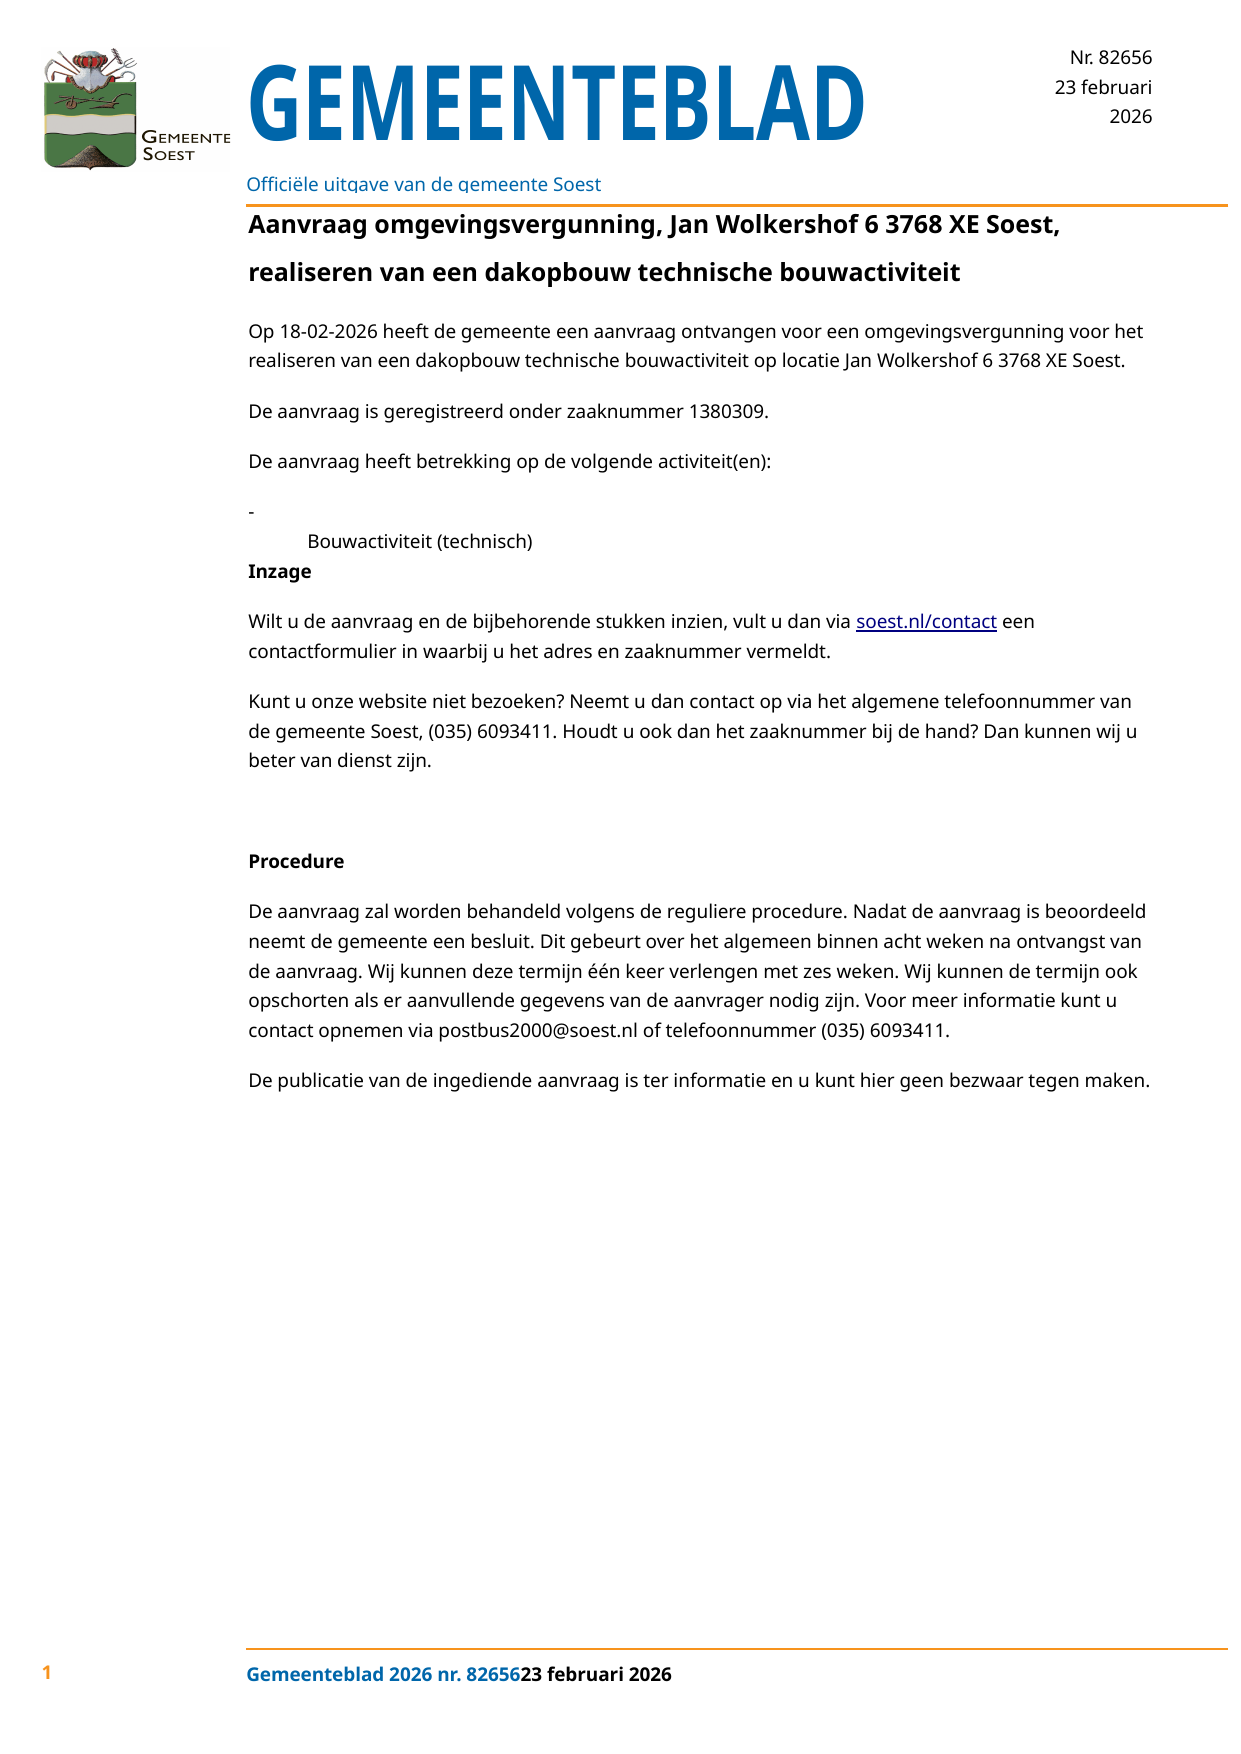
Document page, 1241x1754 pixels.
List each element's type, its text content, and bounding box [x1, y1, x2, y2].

text Inzage [248, 558, 1152, 584]
text De publicatie van de ingediende aanvraag is ter informatie en u kunt hier geen bezwaar tegen maken. [248, 1067, 1152, 1093]
text De aanvraag heeft betrekking op de volgende activiteit(en): [248, 448, 1152, 474]
picture [41, 47, 231, 172]
text Wilt u de aanvraag en de bijbehorende stukken inzien, vult u dan via soest.nl/contact een contactformulier in waarbij u het adres en zaaknummer vermeldt. [248, 608, 1152, 664]
text Aanvraag omgevingsvergunning, Jan Wolkershof 6 3768 XE Soest, realiseren van een dakopbouw technische bouwactiviteit [248, 207, 1152, 288]
text Kunt u onze website niet bezoeken? Neemt u dan contact op via het algemene telefoonnummer van de gemeente Soest, (035) 6093411. Houdt u ook dan het zaaknummer bij de hand? Dan kunnen wij u beter van dienst zijn. [248, 688, 1152, 773]
list Bouwactiviteit (technisch) [248, 528, 1152, 554]
text Op 18-02-2026 heeft de gemeente een aanvraag ontvangen voor een omgevingsvergunning voor het realiseren van een dakopbouw technische bouwactiviteit op locatie Jan Wolkershof 6 3768 XE Soest. [248, 318, 1152, 373]
text Procedure [248, 848, 1152, 874]
text De aanvraag is geregistreerd onder zaaknummer 1380309. [248, 398, 1152, 424]
text De aanvraag zal worden behandeld volgens de reguliere procedure. Nadat de aanvraag is beoordeeld neemt de gemeente een besluit. Dit gebeurt over het algemeen binnen acht weken na ontvangst van de aanvraag. Wij kunnen deze termijn één keer verlengen met zes weken. Wij kunnen de termijn ook opschorten als er aanvullende gegevens van de aanvrager nodig zijn. Voor meer informatie kunt u contact opnemen via postbus2000@soest.nl of telefoonnummer (035) 6093411. [248, 899, 1152, 1043]
